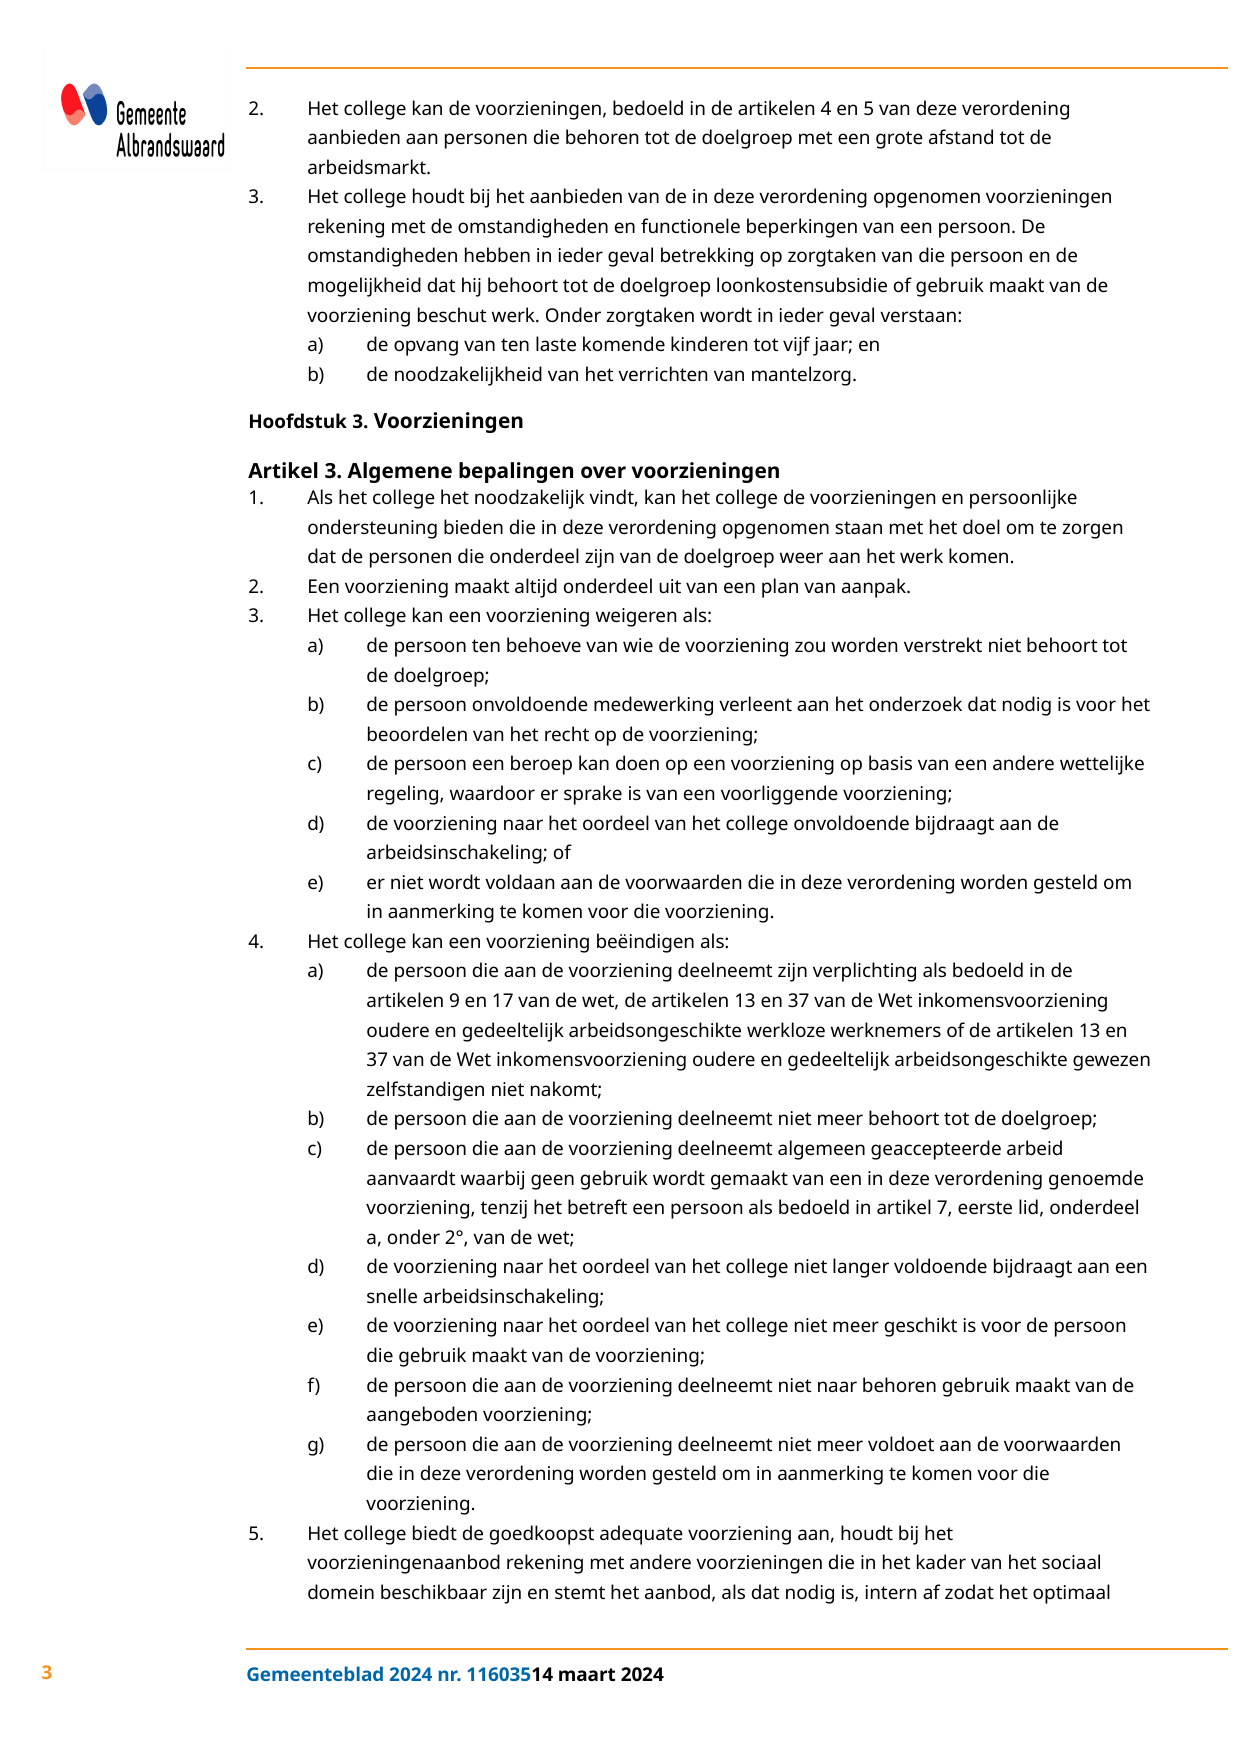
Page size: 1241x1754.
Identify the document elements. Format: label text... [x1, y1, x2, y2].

list de voorziening naar het oordeel van het college niet langer voldoende bijdraagt aan een snelle arbeidsinschakeling; [307, 1253, 1152, 1309]
list er niet wordt voldaan aan de voorwaarden die in deze verordening worden gesteld om in aanmerking te komen voor die voorziening. [307, 869, 1152, 924]
text Hoofdstuk 3. Voorzieningen [248, 407, 1152, 435]
list de persoon ten behoeve van wie de voorziening zou worden verstrekt niet behoort tot de doelgroep; [307, 632, 1152, 688]
list de persoon die aan de voorziening deelneemt niet meer voldoet aan de voorwaarden die in deze verordening worden gesteld om in aanmerking te komen voor die voorziening. [307, 1431, 1152, 1516]
list de persoon die aan de voorziening deelneemt algemeen geaccepteerde arbeid aanvaardt waarbij geen gebruik wordt gemaakt van een in deze verordening genoemde voorziening, tenzij het betreft een persoon als bedoeld in artikel 7, eerste lid, onderdeel a, onder 2°, van de wet; [307, 1135, 1152, 1250]
list de persoon die aan de voorziening deelneemt zijn verplichting als bedoeld in de artikelen 9 en 17 van de wet, de artikelen 13 en 37 van de Wet inkomensvoorziening oudere en gedeeltelijk arbeidsongeschikte werkloze werknemers of de artikelen 13 en 37 van de Wet inkomensvoorziening oudere en gedeeltelijk arbeidsongeschikte gewezen zelfstandigen niet nakomt; [307, 958, 1152, 1102]
list de persoon een beroep kan doen op een voorziening op basis van een andere wettelijke regeling, waardoor er sprake is van een voorliggende voorziening; [307, 751, 1152, 806]
list de noodzakelijkheid van het verrichten van mantelzorg. [307, 361, 1152, 387]
list Het college biedt de goedkoopst adequate voorziening aan, houdt bij het voorzieningenaanbod rekening met andere voorzieningen die in het kader van het sociaal domein beschikbaar zijn en stemt het aanbod, als dat nodig is, intern af zodat het optimaal [248, 1520, 1152, 1605]
list Het college kan de voorzieningen, bedoeld in de artikelen 4 en 5 van deze verordening aanbieden aan personen die behoren tot de doelgroep met een grote afstand tot de arbeidsmarkt. [248, 95, 1152, 180]
list Een voorziening maakt altijd onderdeel uit van een plan van aanpak. [248, 573, 1152, 599]
picture [41, 47, 231, 172]
list de voorziening naar het oordeel van het college niet meer geschikt is voor de persoon die gebruik maakt van de voorziening; [307, 1313, 1152, 1368]
list de voorziening naar het oordeel van het college onvoldoende bijdraagt aan de arbeidsinschakeling; of [307, 810, 1152, 865]
list de opvang van ten laste komende kinderen tot vijf jaar; en [307, 331, 1152, 357]
list Het college houdt bij het aanbieden van de in deze verordening opgenomen voorzieningen rekening met de omstandigheden en functionele beperkingen van een persoon. De omstandigheden hebben in ieder geval betrekking op zorgtaken van die persoon en de mogelijkheid dat hij behoort tot de doelgroep loonkostensubsidie of gebruik maakt van de voorziening beschut werk. Onder zorgtaken wordt in ieder geval verstaan: [248, 183, 1152, 328]
list de persoon die aan de voorziening deelneemt niet naar behoren gebruik maakt van de aangeboden voorziening; [307, 1372, 1152, 1427]
list de persoon onvoldoende medewerking verleent aan het onderzoek dat nodig is voor het beoordelen van het recht op de voorziening; [307, 691, 1152, 747]
list Als het college het noodzakelijk vindt, kan het college de voorzieningen en persoonlijke ondersteuning bieden die in deze verordening opgenomen staan met het doel om te zorgen dat de personen die onderdeel zijn van de doelgroep weer aan het werk komen. [248, 484, 1152, 569]
list de persoon die aan de voorziening deelneemt niet meer behoort tot de doelgroep; [307, 1106, 1152, 1131]
list Het college kan een voorziening beëindigen als: [248, 928, 1152, 954]
list Het college kan een voorziening weigeren als: [248, 603, 1152, 628]
text Artikel 3. Algemene bepalingen over voorzieningen [248, 456, 1152, 484]
